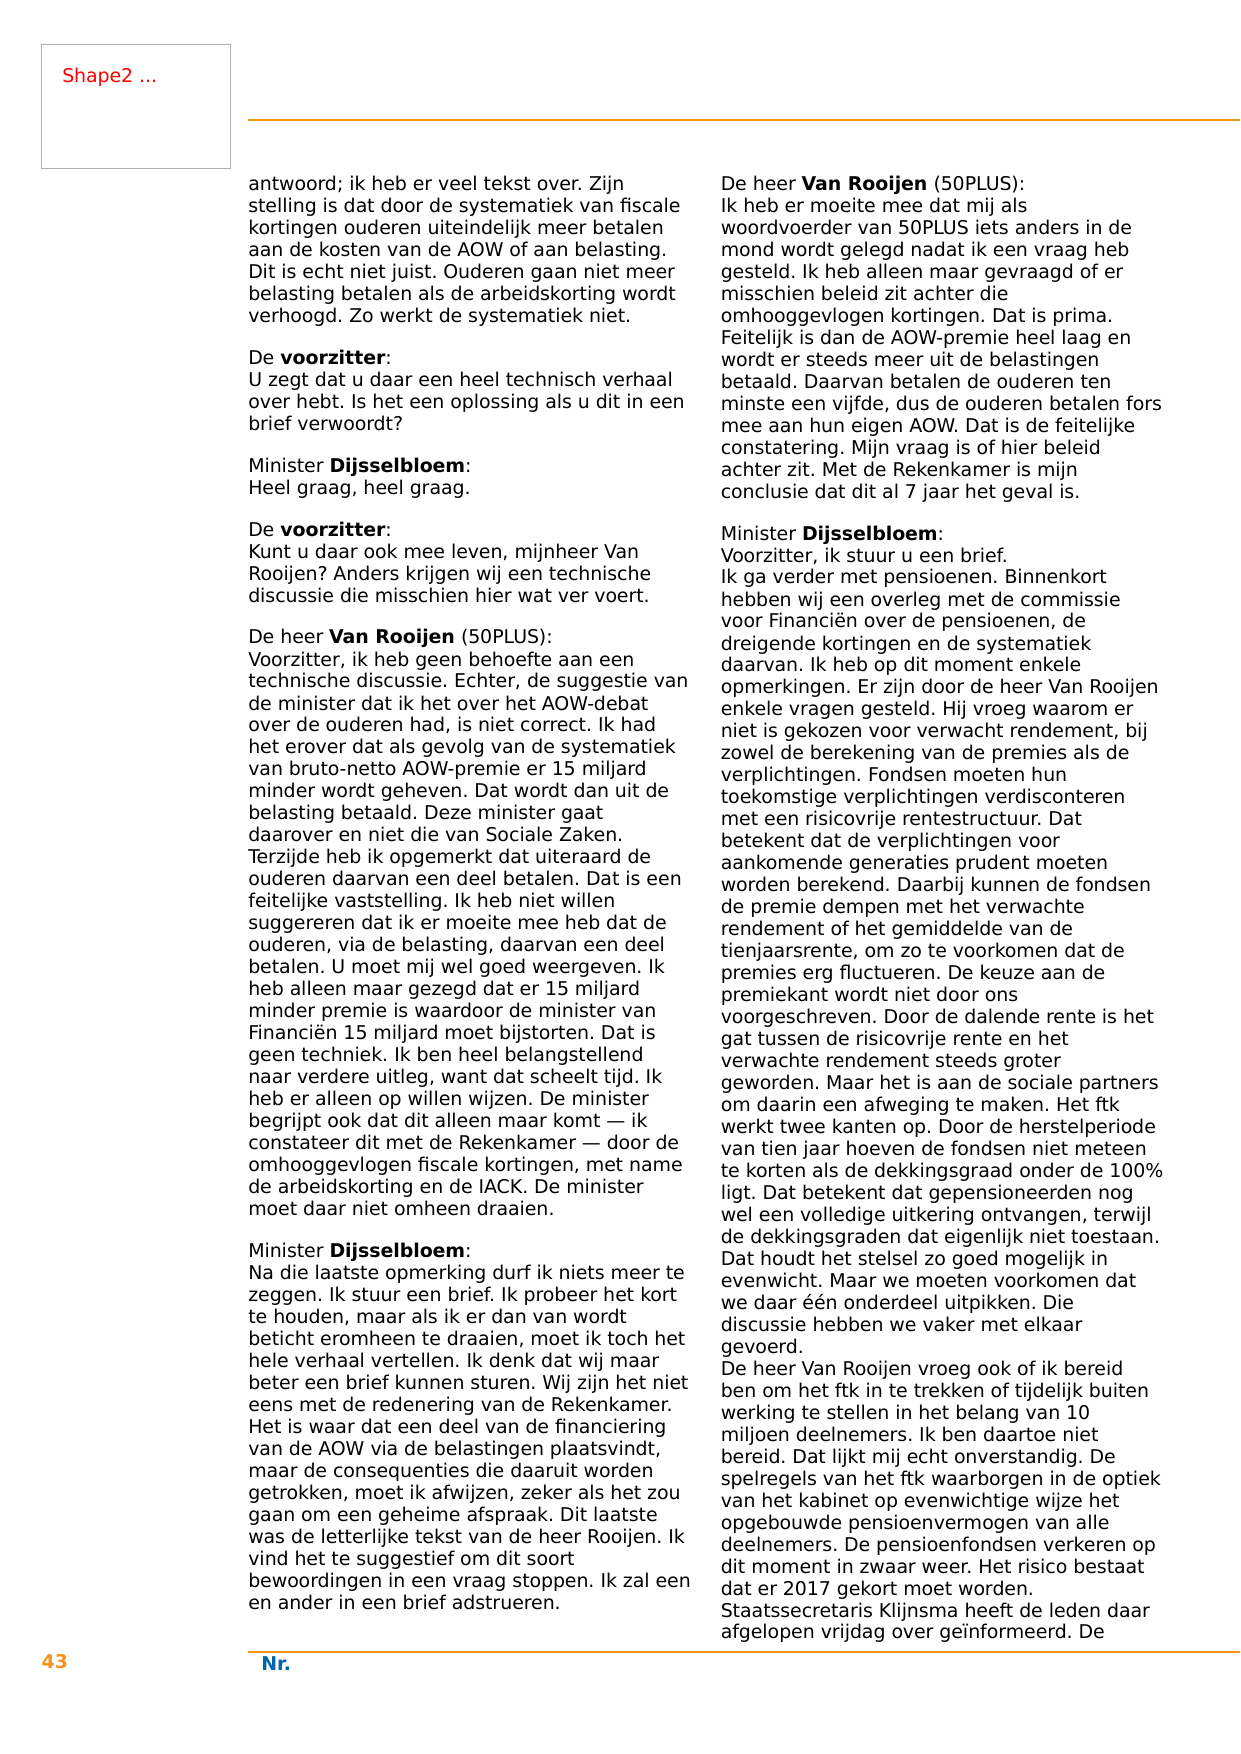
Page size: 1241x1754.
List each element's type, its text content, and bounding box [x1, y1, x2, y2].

text De heer Van Rooijen vroeg ook of ik bereid ben om het ftk in te trekken of tijdelijk buiten werking te stellen in het belang van 10 miljoen deelnemers. Ik ben daartoe niet bereid. Dat lijkt mij echt onverstandig. De spelregels van het ftk waarborgen in de optiek van het kabinet op evenwichtige wijze het opgebouwde pensioenvermogen van alle deelnemers. De pensioenfondsen verkeren op dit moment in zwaar weer. Het risico bestaat dat er 2017 gekort moet worden. Staatssecretaris Klijnsma heeft de leden daar afgelopen vrijdag over geïnformeerd. De [721, 1358, 1163, 1643]
text Heel graag, heel graag. [248, 477, 691, 498]
text Minister Dijsselbloem: [248, 454, 691, 477]
text De heer Van Rooijen (50PLUS): [248, 626, 691, 648]
text Kunt u daar ook mee leven, mijnheer Van Rooijen? Anders krijgen wij een technische discussie die misschien hier wat ver voert. [248, 541, 691, 606]
text antwoord; ik heb er veel tekst over. Zijn stelling is dat door de systematiek van fiscale kortingen ouderen uiteindelijk meer betalen aan de kosten van de AOW of aan belasting. Dit is echt niet juist. Ouderen gaan niet meer belasting betalen als de arbeidskorting wordt verhoogd. Zo werkt de systematiek niet. [248, 173, 691, 327]
text De voorzitter: [248, 518, 691, 541]
text De heer Van Rooijen (50PLUS): [721, 173, 1163, 195]
text U zegt dat u daar een heel technisch verhaal over hebt. Is het een oplossing als u dit in een brief verwoordt? [248, 369, 691, 434]
text Voorzitter, ik heb geen behoefte aan een technische discussie. Echter, de suggestie van de minister dat ik het over het AOW-debat over de ouderen had, is niet correct. Ik had het erover dat als gevolg van de systematiek van bruto-netto AOW-premie er 15 miljard minder wordt geheven. Dat wordt dan uit de belasting betaald. Deze minister gaat daarover en niet die van Sociale Zaken. Terzijde heb ik opgemerkt dat uiteraard de ouderen daarvan een deel betalen. Dat is een feitelijke vaststelling. Ik heb niet willen suggereren dat ik er moeite mee heb dat de ouderen, via de belasting, daarvan een deel betalen. U moet mij wel goed weergeven. Ik heb alleen maar gezegd dat er 15 miljard minder premie is waardoor de minister van Financiën 15 miljard moet bijstorten. Dat is geen techniek. Ik ben heel belangstellend naar verdere uitleg, want dat scheelt tijd. Ik heb er alleen op willen wijzen. De minister begrijpt ook dat dit alleen maar komt — ik constateer dit met de Rekenkamer — door de omhooggevlogen fiscale kortingen, met name de arbeidskorting en de IACK. De minister moet daar niet omheen draaien. [248, 648, 691, 1220]
text Ik heb er moeite mee dat mij als woordvoerder van 50PLUS iets anders in de mond wordt gelegd nadat ik een vraag heb gesteld. Ik heb alleen maar gevraagd of er misschien beleid zit achter die omhooggevlogen kortingen. Dat is prima. Feitelijk is dan de AOW-premie heel laag en wordt er steeds meer uit de belastingen betaald. Daarvan betalen de ouderen ten minste een vijfde, dus de ouderen betalen fors mee aan hun eigen AOW. Dat is de feitelijke constatering. Mijn vraag is of hier beleid achter zit. Met de Rekenkamer is mijn conclusie dat dit al 7 jaar het geval is. [721, 195, 1163, 502]
text Voorzitter, ik stuur u een brief. [721, 544, 1163, 566]
text Minister Dijsselbloem: [721, 522, 1163, 544]
text Na die laatste opmerking durf ik niets meer te zeggen. Ik stuur een brief. Ik probeer het kort te houden, maar als ik er dan van wordt beticht eromheen te draaien, moet ik toch het hele verhaal vertellen. Ik denk dat wij maar beter een brief kunnen sturen. Wij zijn het niet eens met de redenering van de Rekenkamer. Het is waar dat een deel van de financiering van de AOW via de belastingen plaatsvindt, maar de consequenties die daaruit worden getrokken, moet ik afwijzen, zeker als het zou gaan om een geheime afspraak. Dit laatste was de letterlijke tekst van de heer Rooijen. Ik vind het te suggestief om dit soort bewoordingen in een vraag stoppen. Ik zal een en ander in een brief adstrueren. [248, 1262, 691, 1613]
text Ik ga verder met pensioenen. Binnenkort hebben wij een overleg met de commissie voor Financiën over de pensioenen, de dreigende kortingen en de systematiek daarvan. Ik heb op dit moment enkele opmerkingen. Er zijn door de heer Van Rooijen enkele vragen gesteld. Hij vroeg waarom er niet is gekozen voor verwacht rendement, bij zowel de berekening van de premies als de verplichtingen. Fondsen moeten hun toekomstige verplichtingen verdisconteren met een risicovrije rentestructuur. Dat betekent dat de verplichtingen voor aankomende generaties prudent moeten worden berekend. Daarbij kunnen de fondsen de premie dempen met het verwachte rendement of het gemiddelde van de tienjaarsrente, om zo te voorkomen dat de premies erg fluctueren. De keuze aan de premiekant wordt niet door ons voorgeschreven. Door de dalende rente is het gat tussen de risicovrije rente en het verwachte rendement steeds groter geworden. Maar het is aan de sociale partners om daarin een afweging te maken. Het ftk werkt twee kanten op. Door de herstelperiode van tien jaar hoeven de fondsen niet meteen te korten als de dekkingsgraad onder de 100% ligt. Dat betekent dat gepensioneerden nog wel een volledige uitkering ontvangen, terwijl de dekkingsgraden dat eigenlijk niet toestaan. Dat houdt het stelsel zo goed mogelijk in evenwicht. Maar we moeten voorkomen dat we daar één onderdeel uitpikken. Die discussie hebben we vaker met elkaar gevoerd. [721, 566, 1163, 1358]
text Minister Dijsselbloem: [248, 1240, 691, 1262]
text De voorzitter: [248, 347, 691, 369]
